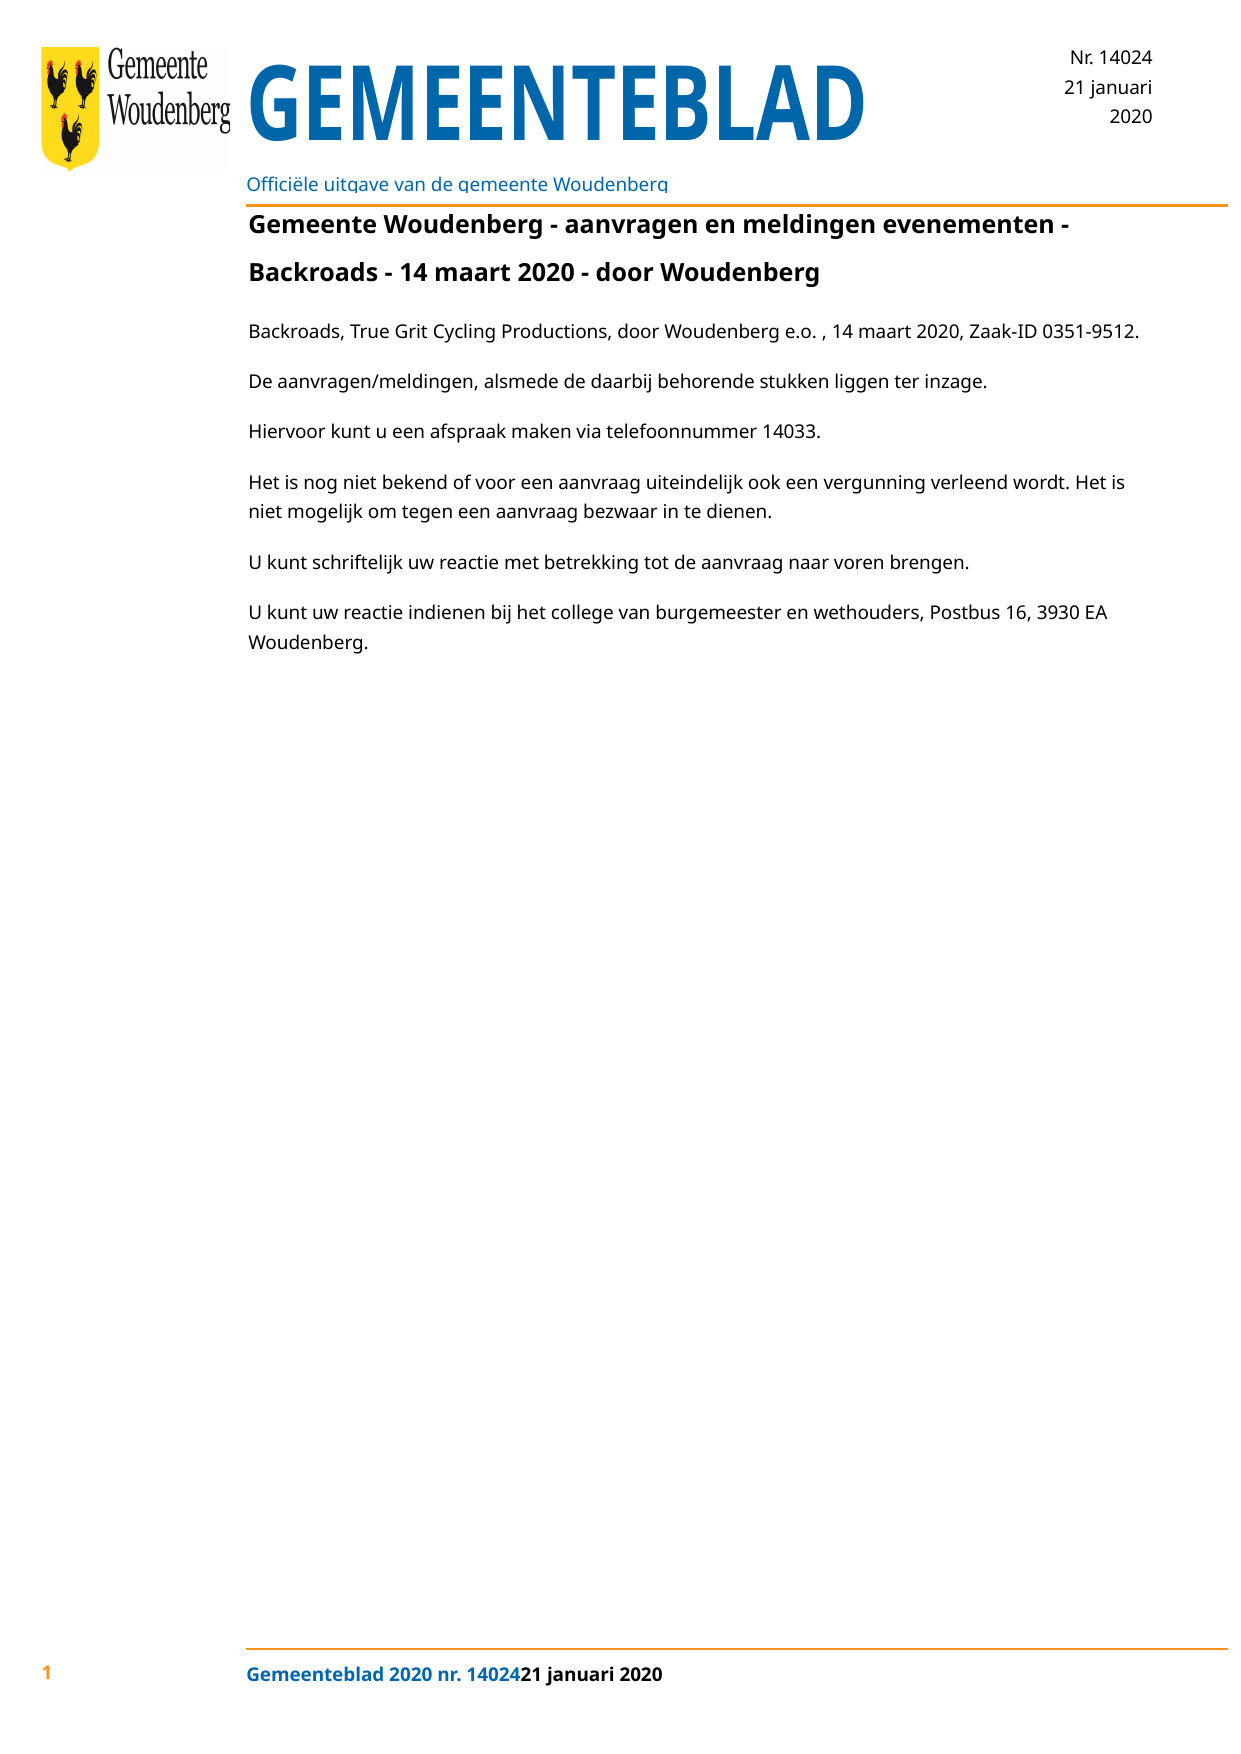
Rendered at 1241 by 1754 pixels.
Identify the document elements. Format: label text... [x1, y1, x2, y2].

text U kunt uw reactie indienen bij het college van burgemeester en wethouders, Postbus 16, 3930 EA Woudenberg. [248, 599, 1152, 655]
text De aanvragen/meldingen, alsmede de daarbij behorende stukken liggen ter inzage. [248, 368, 1152, 394]
picture [41, 47, 231, 172]
text Het is nog niet bekend of voor een aanvraag uiteindelijk ook een vergunning verleend wordt. Het is niet mogelijk om tegen een aanvraag bezwaar in te dienen. [248, 469, 1152, 524]
text Gemeente Woudenberg - aanvragen en meldingen evenementen - Backroads - 14 maart 2020 - door Woudenberg [248, 207, 1152, 288]
text Backroads, True Grit Cycling Productions, door Woudenberg e.o. , 14 maart 2020, Zaak-ID 0351-9512. [248, 318, 1152, 344]
text Hiervoor kunt u een afspraak maken via telefoonnummer 14033. [248, 419, 1152, 444]
text U kunt schriftelijk uw reactie met betrekking tot de aanvraag naar voren brengen. [248, 549, 1152, 575]
